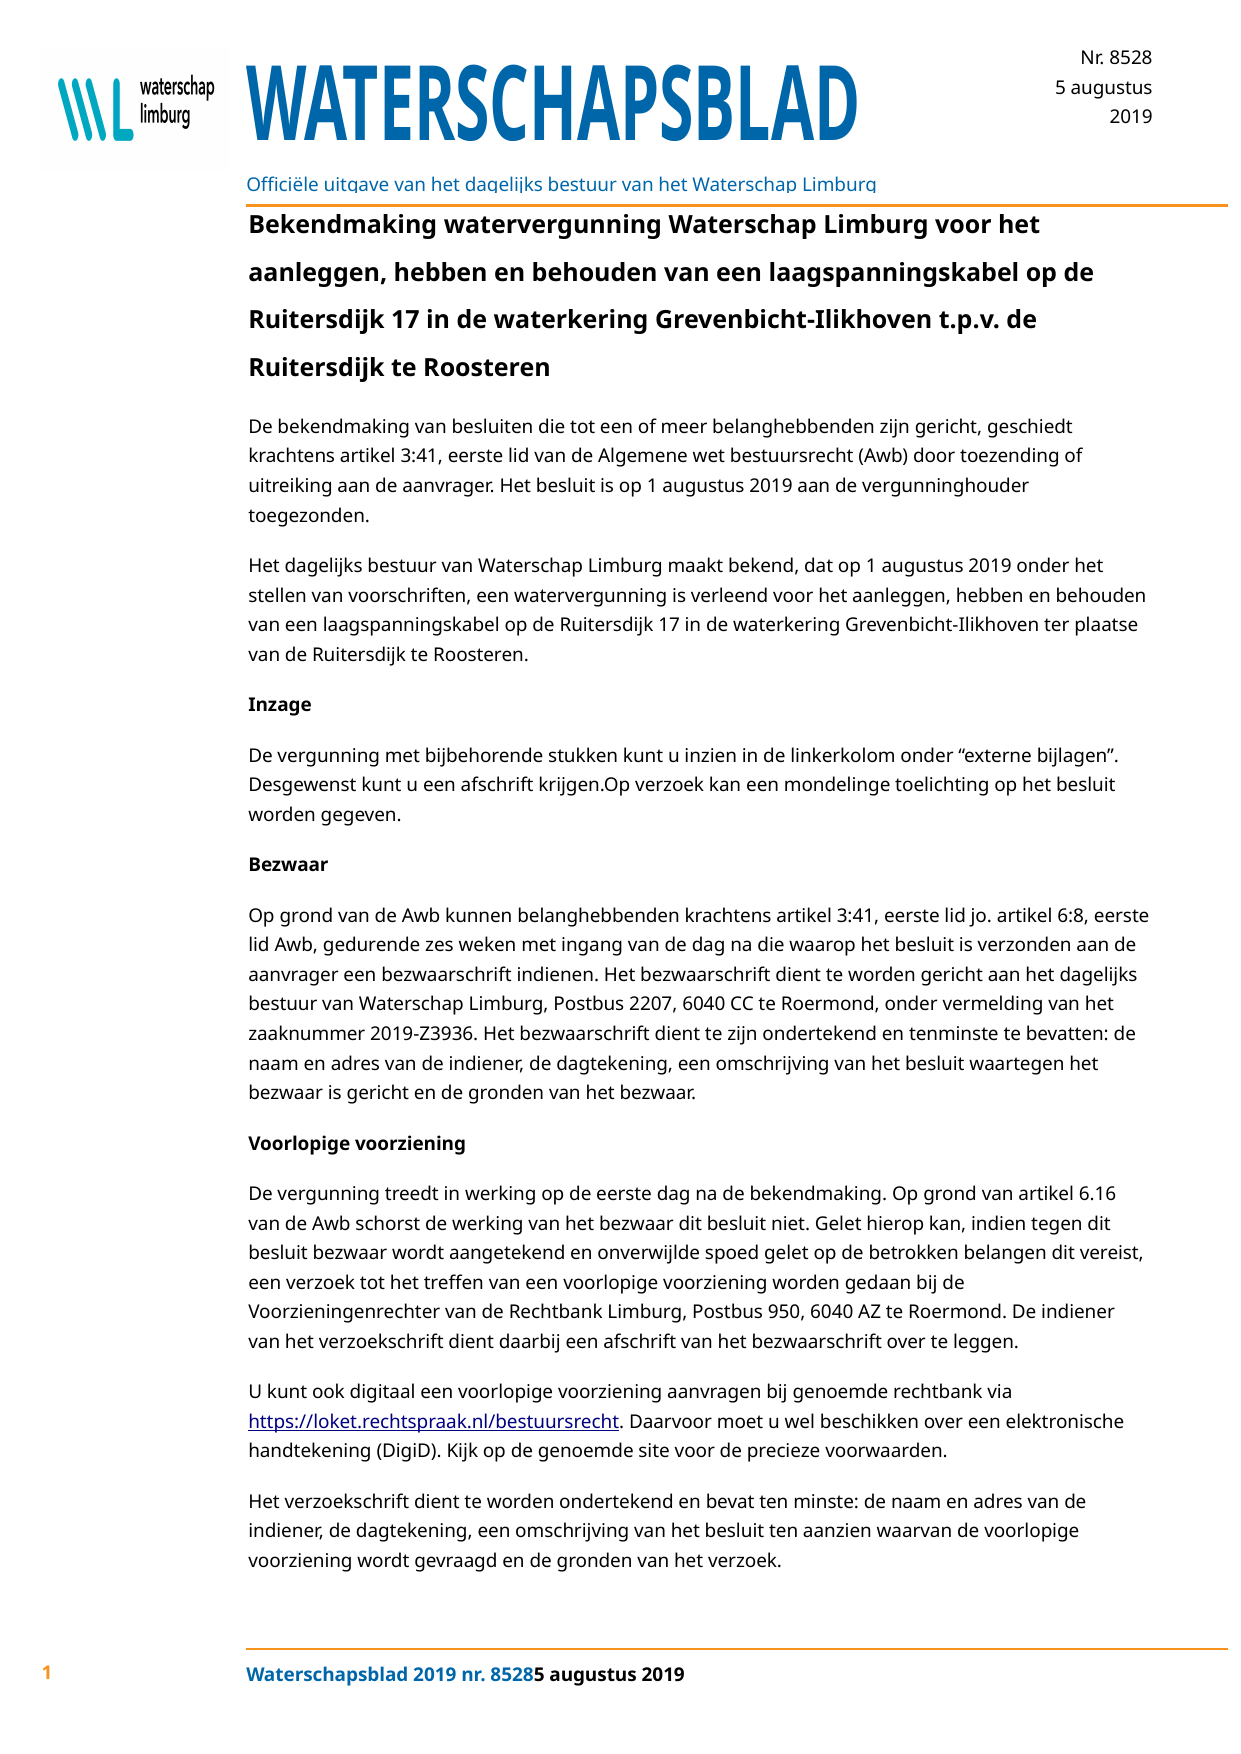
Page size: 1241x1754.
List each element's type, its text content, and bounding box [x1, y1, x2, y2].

text Bekendmaking watervergunning Waterschap Limburg voor het aanleggen, hebben en behouden van een laagspanningskabel op de Ruitersdijk 17 in de waterkering Grevenbicht-Ilikhoven t.p.v. de Ruitersdijk te Roosteren [248, 207, 1152, 384]
text Inzage [248, 691, 1152, 717]
text De vergunning met bijbehorende stukken kunt u inzien in de linkerkolom onder “externe bijlagen”. Desgewenst kunt u een afschrift krijgen.Op verzoek kan een mondelinge toelichting op het besluit worden gegeven. [248, 742, 1152, 827]
text Bezwaar [248, 851, 1152, 877]
text Op grond van de Awb kunnen belanghebbenden krachtens artikel 3:41, eerste lid jo. artikel 6:8, eerste lid Awb, gedurende zes weken met ingang van de dag na die waarop het besluit is verzonden aan de aanvrager een bezwaarschrift indienen. Het bezwaarschrift dient te worden gericht aan het dagelijks bestuur van Waterschap Limburg, Postbus 2207, 6040 CC te Roermond, onder vermelding van het zaaknummer 2019-Z3936. Het bezwaarschrift dient te zijn ondertekend en tenminste te bevatten: de naam en adres van de indiener, de dagtekening, een omschrijving van het besluit waartegen het bezwaar is gericht en de gronden van het bezwaar. [248, 902, 1152, 1105]
text De vergunning treedt in werking op de eerste dag na de bekendmaking. Op grond van artikel 6.16 van de Awb schorst de werking van het bezwaar dit besluit niet. Gelet hierop kan, indien tegen dit besluit bezwaar wordt aangetekend en onverwijlde spoed gelet op de betrokken belangen dit vereist, een verzoek tot het treffen van een voorlopige voorziening worden gedaan bij de Voorzieningenrechter van de Rechtbank Limburg, Postbus 950, 6040 AZ te Roermond. De indiener van het verzoekschrift dient daarbij een afschrift van het bezwaarschrift over te leggen. [248, 1180, 1152, 1354]
text U kunt ook digitaal een voorlopige voorziening aanvragen bij genoemde rechtbank via https://loket.rechtspraak.nl/bestuursrecht. Daarvoor moet u wel beschikken over een elektronische handtekening (DigiD). Kijk op de genoemde site voor de precieze voorwaarden. [248, 1378, 1152, 1463]
picture [41, 47, 231, 172]
text Het verzoekschrift dient te worden ondertekend en bevat ten minste: de naam en adres van de indiener, de dagtekening, een omschrijving van het besluit ten aanzien waarvan de voorlopige voorziening wordt gevraagd en de gronden van het verzoek. [248, 1488, 1152, 1573]
text De bekendmaking van besluiten die tot een of meer belanghebbenden zijn gericht, geschiedt krachtens artikel 3:41, eerste lid van de Algemene wet bestuursrecht (Awb) door toezending of uitreiking aan de aanvrager. Het besluit is op 1 augustus 2019 aan de vergunninghouder toegezonden. [248, 413, 1152, 528]
text Het dagelijks bestuur van Waterschap Limburg maakt bekend, dat op 1 augustus 2019 onder het stellen van voorschriften, een watervergunning is verleend voor het aanleggen, hebben en behouden van een laagspanningskabel op de Ruitersdijk 17 in de waterkering Grevenbicht-Ilikhoven ter plaatse van de Ruitersdijk te Roosteren. [248, 552, 1152, 667]
text Voorlopige voorziening [248, 1130, 1152, 1156]
